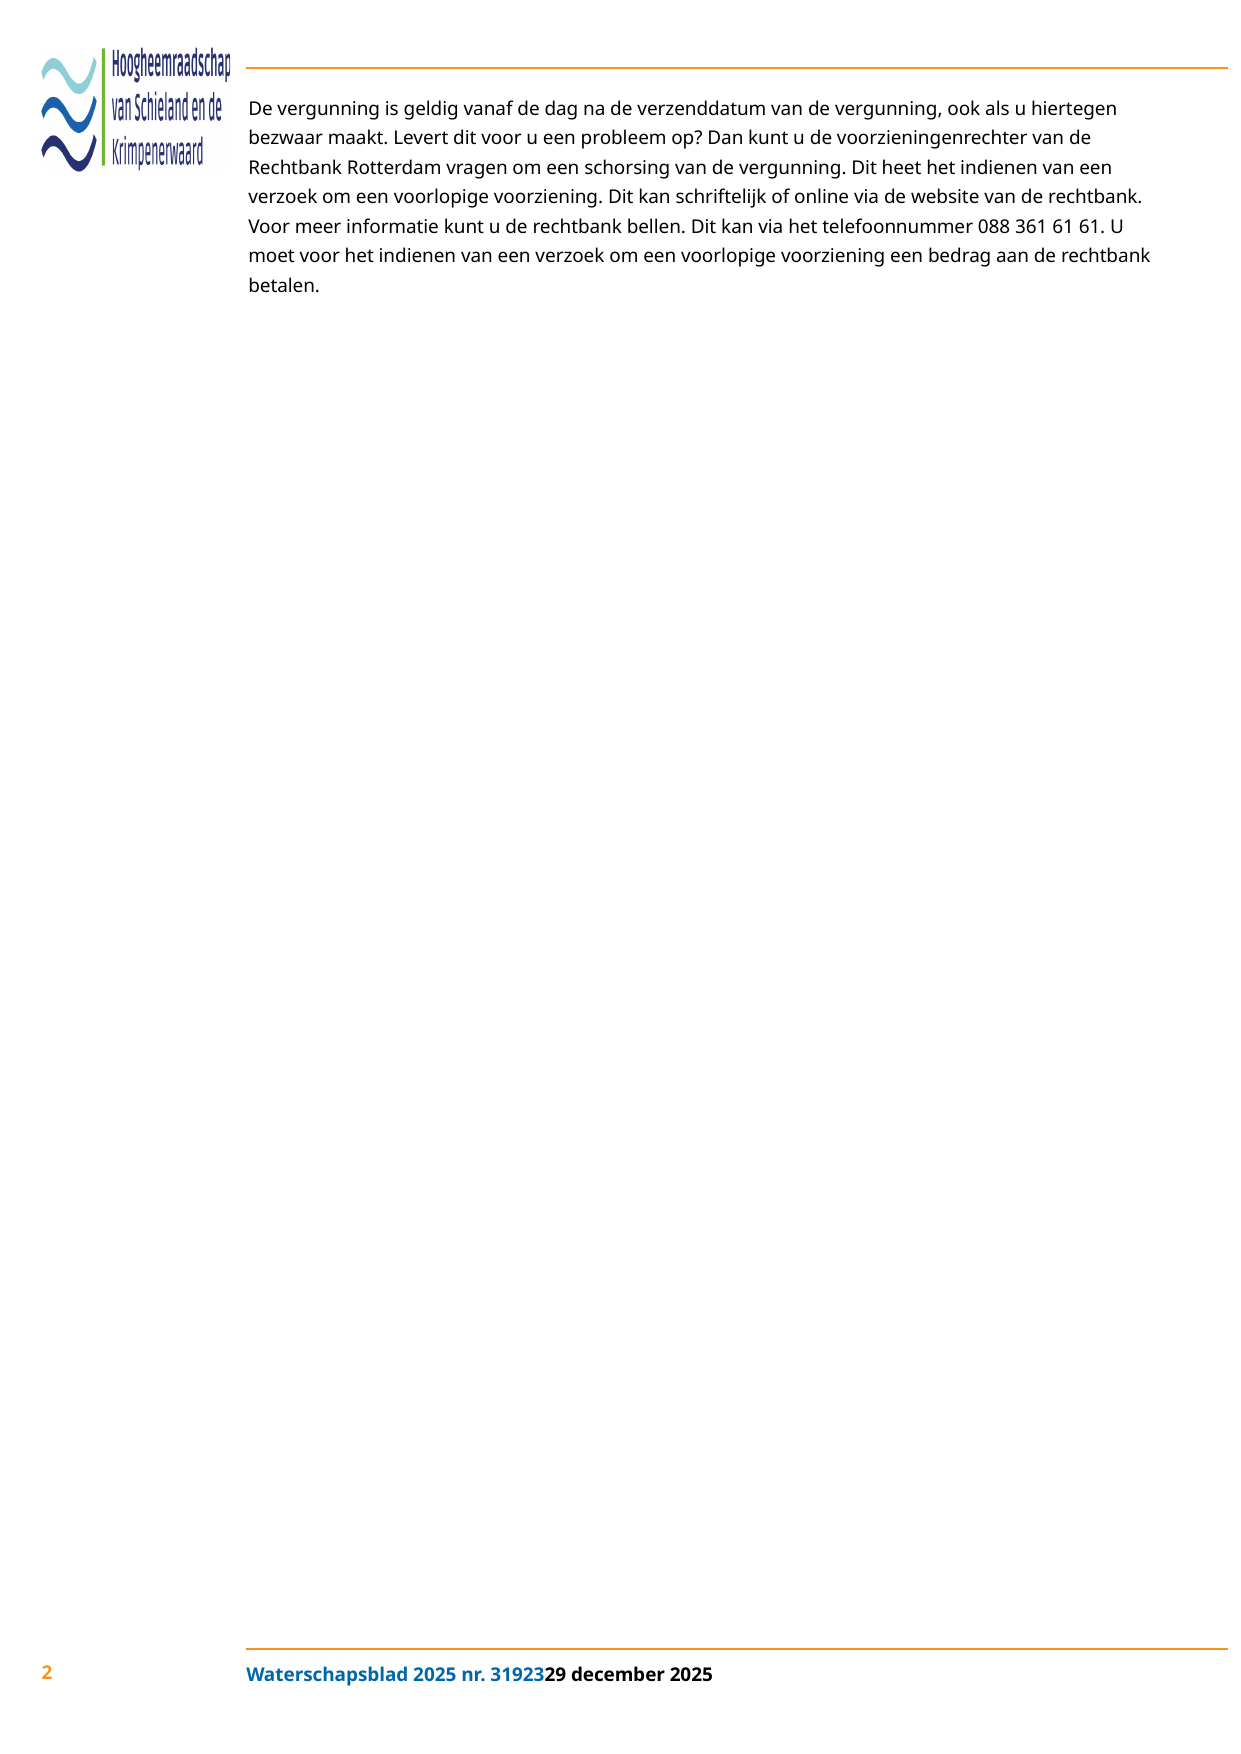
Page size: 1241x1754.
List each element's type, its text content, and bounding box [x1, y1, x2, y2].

text De vergunning is geldig vanaf de dag na de verzenddatum van de vergunning, ook als u hiertegen bezwaar maakt. Levert dit voor u een probleem op? Dan kunt u de voorzieningenrechter van de Rechtbank Rotterdam vragen om een schorsing van de vergunning. Dit heet het indienen van een verzoek om een voorlopige voorziening. Dit kan schriftelijk of online via de website van de rechtbank. Voor meer informatie kunt u de rechtbank bellen. Dit kan via het telefoonnummer 088 361 61 61. U moet voor het indienen van een verzoek om een voorlopige voorziening een bedrag aan de rechtbank betalen. [248, 95, 1152, 298]
picture [41, 47, 231, 172]
